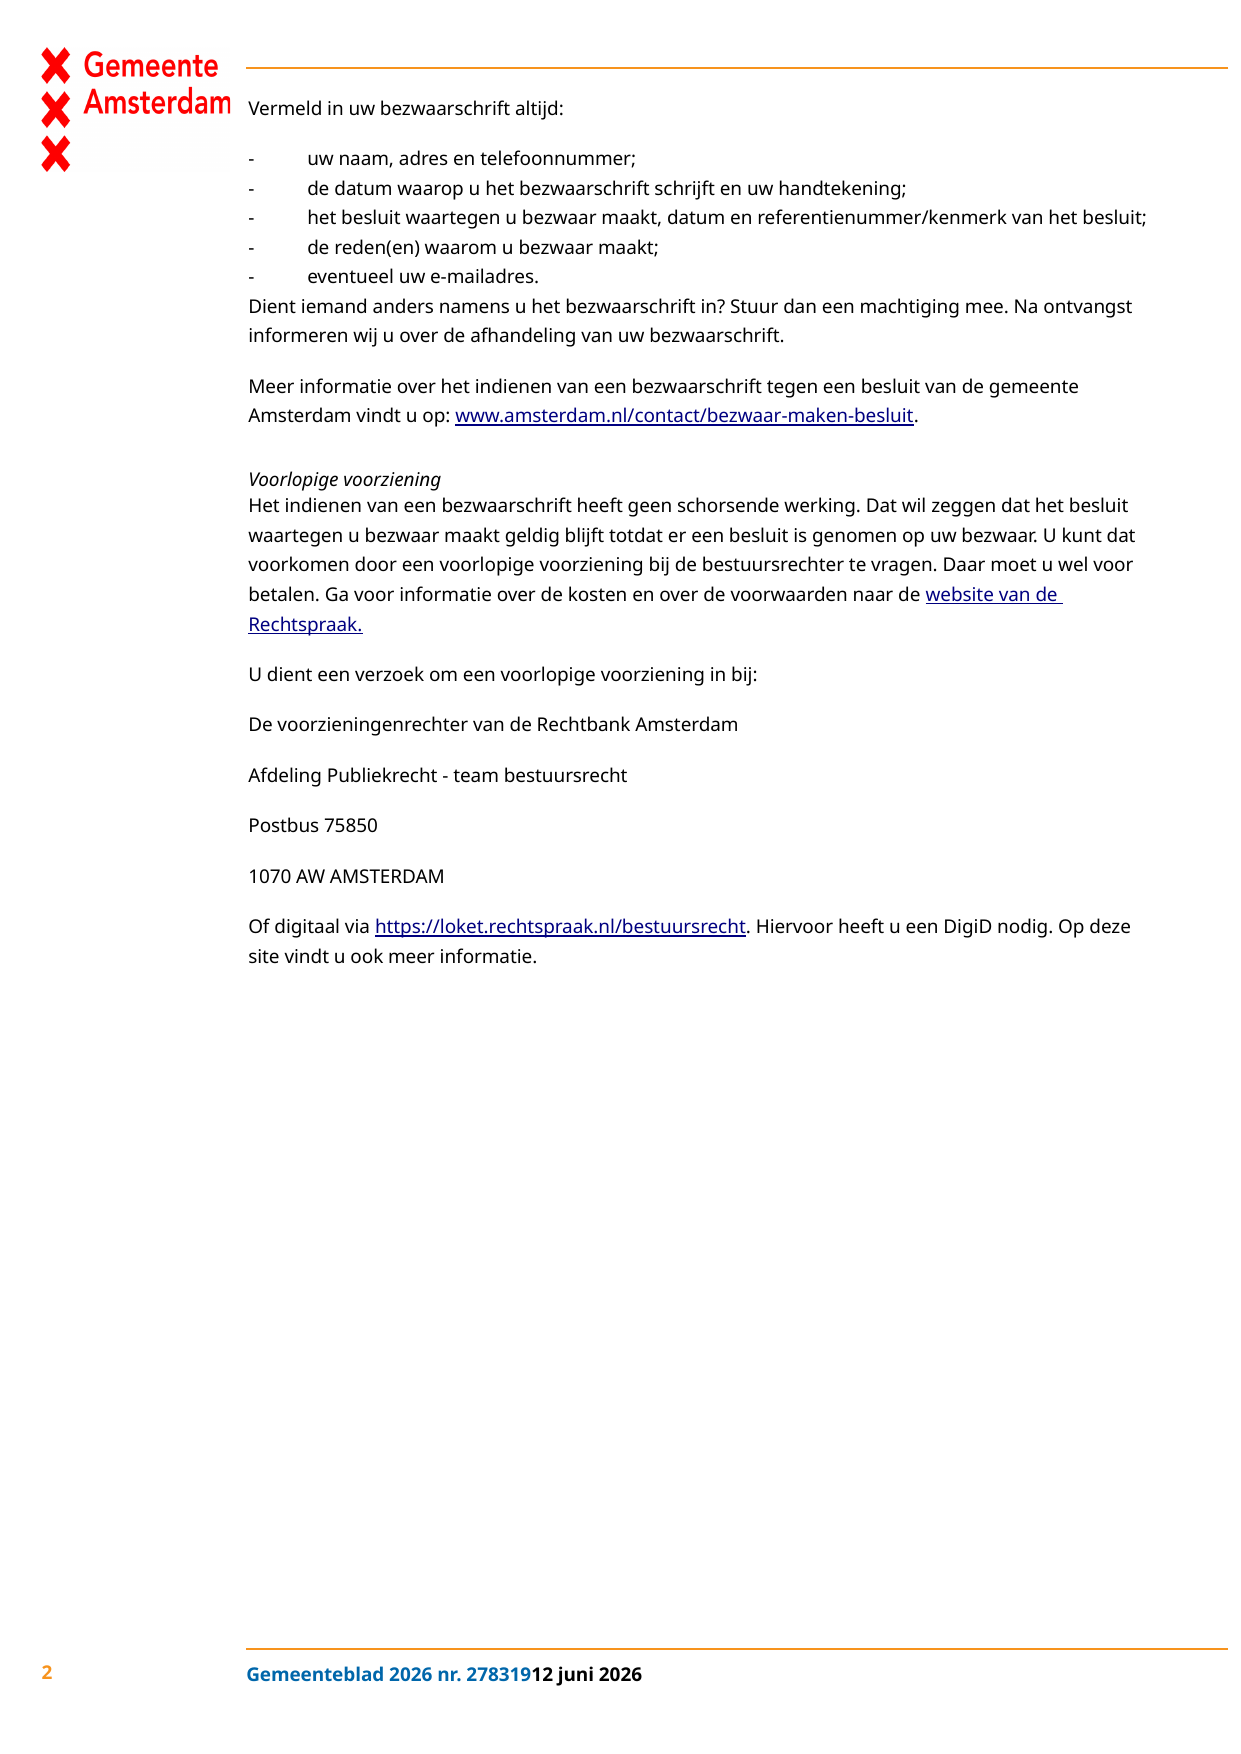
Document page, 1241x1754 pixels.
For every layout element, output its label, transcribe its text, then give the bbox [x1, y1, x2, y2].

text Meer informatie over het indienen van een bezwaarschrift tegen een besluit van de gemeente Amsterdam vindt u op: www.amsterdam.nl/contact/bezwaar-maken-besluit. [248, 373, 1152, 428]
text De voorzieningenrechter van de Rechtbank Amsterdam [248, 712, 1152, 737]
text Of digitaal via https://loket.rechtspraak.nl/bestuursrecht. Hiervoor heeft u een DigiD nodig. Op deze site vindt u ook meer informatie. [248, 913, 1152, 968]
picture [41, 47, 231, 172]
text 1070 AW AMSTERDAM [248, 863, 1152, 888]
text Voorlopige voorziening [248, 467, 1152, 492]
list de datum waarop u het bezwaarschrift schrijft en uw handtekening; [248, 175, 1152, 201]
list het besluit waartegen u bezwaar maakt, datum en referentienummer/kenmerk van het besluit; [248, 204, 1152, 230]
list de reden(en) waarom u bezwaar maakt; [248, 234, 1152, 260]
list eventueel uw e-mailadres. [248, 263, 1152, 289]
text Afdeling Publiekrecht - team bestuursrecht [248, 762, 1152, 788]
text Vermeld in uw bezwaarschrift altijd: [248, 95, 1152, 121]
text U dient een verzoek om een voorlopige voorziening in bij: [248, 661, 1152, 687]
text Dient iemand anders namens u het bezwaarschrift in? Stuur dan een machtiging mee. Na ontvangst informeren wij u over de afhandeling van uw bezwaarschrift. [248, 293, 1152, 348]
list uw naam, adres en telefoonnummer; [248, 145, 1152, 171]
text Het indienen van een bezwaarschrift heeft geen schorsende werking. Dat wil zeggen dat het besluit waartegen u bezwaar maakt geldig blijft totdat er een besluit is genomen op uw bezwaar. U kunt dat voorkomen door een voorlopige voorziening bij de bestuursrechter te vragen. Daar moet u wel voor betalen. Ga voor informatie over de kosten en over de voorwaarden naar de website van de Rechtspraak. [248, 492, 1152, 636]
text Postbus 75850 [248, 812, 1152, 838]
